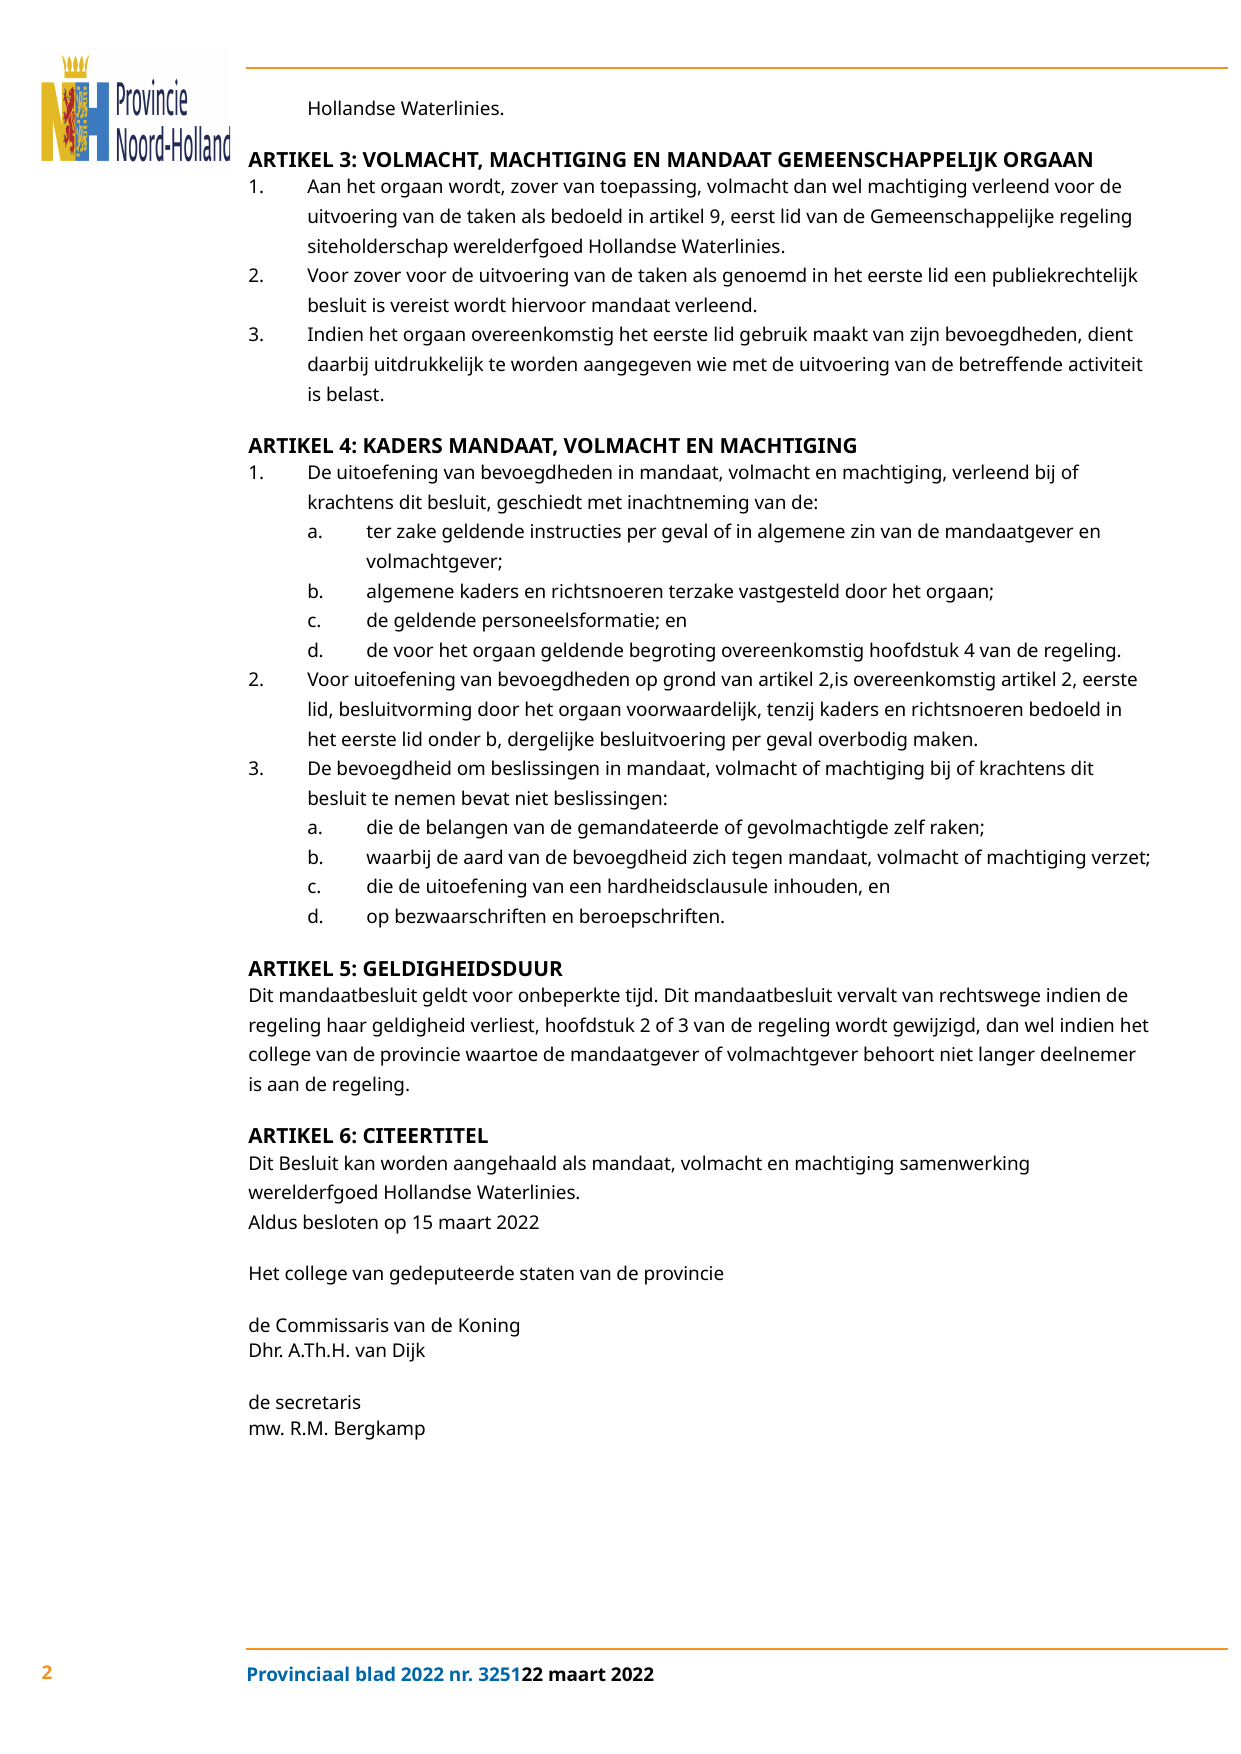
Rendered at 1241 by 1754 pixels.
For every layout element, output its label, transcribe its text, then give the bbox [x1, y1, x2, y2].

list Voor zover voor de uitvoering van de taken als genoemd in het eerste lid een publiekrechtelijk besluit is vereist wordt hiervoor mandaat verleend. [248, 262, 1152, 318]
text ARTIKEL 5: GELDIGHEIDSDUUR [248, 954, 1152, 982]
list die de uitoefening van een hardheidsclausule inhouden, en [307, 874, 1152, 899]
list algemene kaders en richtsnoeren terzake vastgesteld door het orgaan; [307, 578, 1152, 604]
text Dit Besluit kan worden aangehaald als mandaat, volmacht en machtiging samenwerking werelderfgoed Hollandse Waterlinies. [248, 1150, 1152, 1205]
list ter zake geldende instructies per geval of in algemene zin van de mandaatgever en volmachtgever; [307, 519, 1152, 574]
list de geldende personeelsformatie; en [307, 607, 1152, 633]
list De uitoefening van bevoegdheden in mandaat, volmacht en machtiging, verleend bij of krachtens dit besluit, geschiedt met inachtneming van de: [248, 459, 1152, 515]
text Dhr. A.Th.H. van Dijk [248, 1338, 1152, 1363]
list Aan het orgaan wordt, zover van toepassing, volmacht dan wel machtiging verleend voor de uitvoering van de taken als bedoeld in artikel 9, eerst lid van de Gemeenschappelijke regeling siteholderschap werelderfgoed Hollandse Waterlinies. [248, 174, 1152, 258]
list Indien het orgaan overeenkomstig het eerste lid gebruik maakt van zijn bevoegdheden, dient daarbij uitdrukkelijk te worden aangegeven wie met de uitvoering van de betreffende activiteit is belast. [248, 322, 1152, 406]
text ARTIKEL 3: VOLMACHT, MACHTIGING EN MANDAAT GEMEENSCHAPPELIJK ORGAAN [248, 145, 1152, 174]
text ARTIKEL 6: CITEERTITEL [248, 1121, 1152, 1150]
list De bevoegdheid om beslissingen in mandaat, volmacht of machtiging bij of krachtens dit besluit te nemen bevat niet beslissingen: [248, 755, 1152, 811]
list die de belangen van de gemandateerde of gevolmachtigde zelf raken; [307, 814, 1152, 840]
list de voor het orgaan geldende begroting overeenkomstig hoofdstuk 4 van de regeling. [307, 637, 1152, 663]
text Dit mandaatbesluit geldt voor onbeperkte tijd. Dit mandaatbesluit vervalt van rechtswege indien de regeling haar geldigheid verliest, hoofdstuk 2 of 3 van de regeling wordt gewijzigd, dan wel indien het college van de provincie waartoe de mandaatgever of volmachtgever behoort niet langer deelnemer is aan de regeling. [248, 982, 1152, 1097]
list op bezwaarschriften en beroepschriften. [307, 903, 1152, 929]
list waarbij de aard van de bevoegdheid zich tegen mandaat, volmacht of machtiging verzet; [307, 844, 1152, 870]
text Het college van gedeputeerde staten van de provincie [248, 1260, 1152, 1286]
picture [41, 47, 231, 172]
text ARTIKEL 4: KADERS MANDAAT, VOLMACHT EN MACHTIGING [248, 431, 1152, 459]
text Aldus besloten op 15 maart 2022 [248, 1209, 1152, 1235]
list Voor uitoefening van bevoegdheden op grond van artikel 2,is overeenkomstig artikel 2, eerste lid, besluitvorming door het orgaan voorwaardelijk, tenzij kaders en richtsnoeren bedoeld in het eerste lid onder b, dergelijke besluitvoering per geval overbodig maken. [248, 667, 1152, 752]
text mw. R.M. Bergkamp [248, 1415, 1152, 1441]
text de secretaris [248, 1389, 1152, 1415]
text de Commissaris van de Koning [248, 1312, 1152, 1338]
list Hollandse Waterlinies. [248, 95, 1152, 121]
